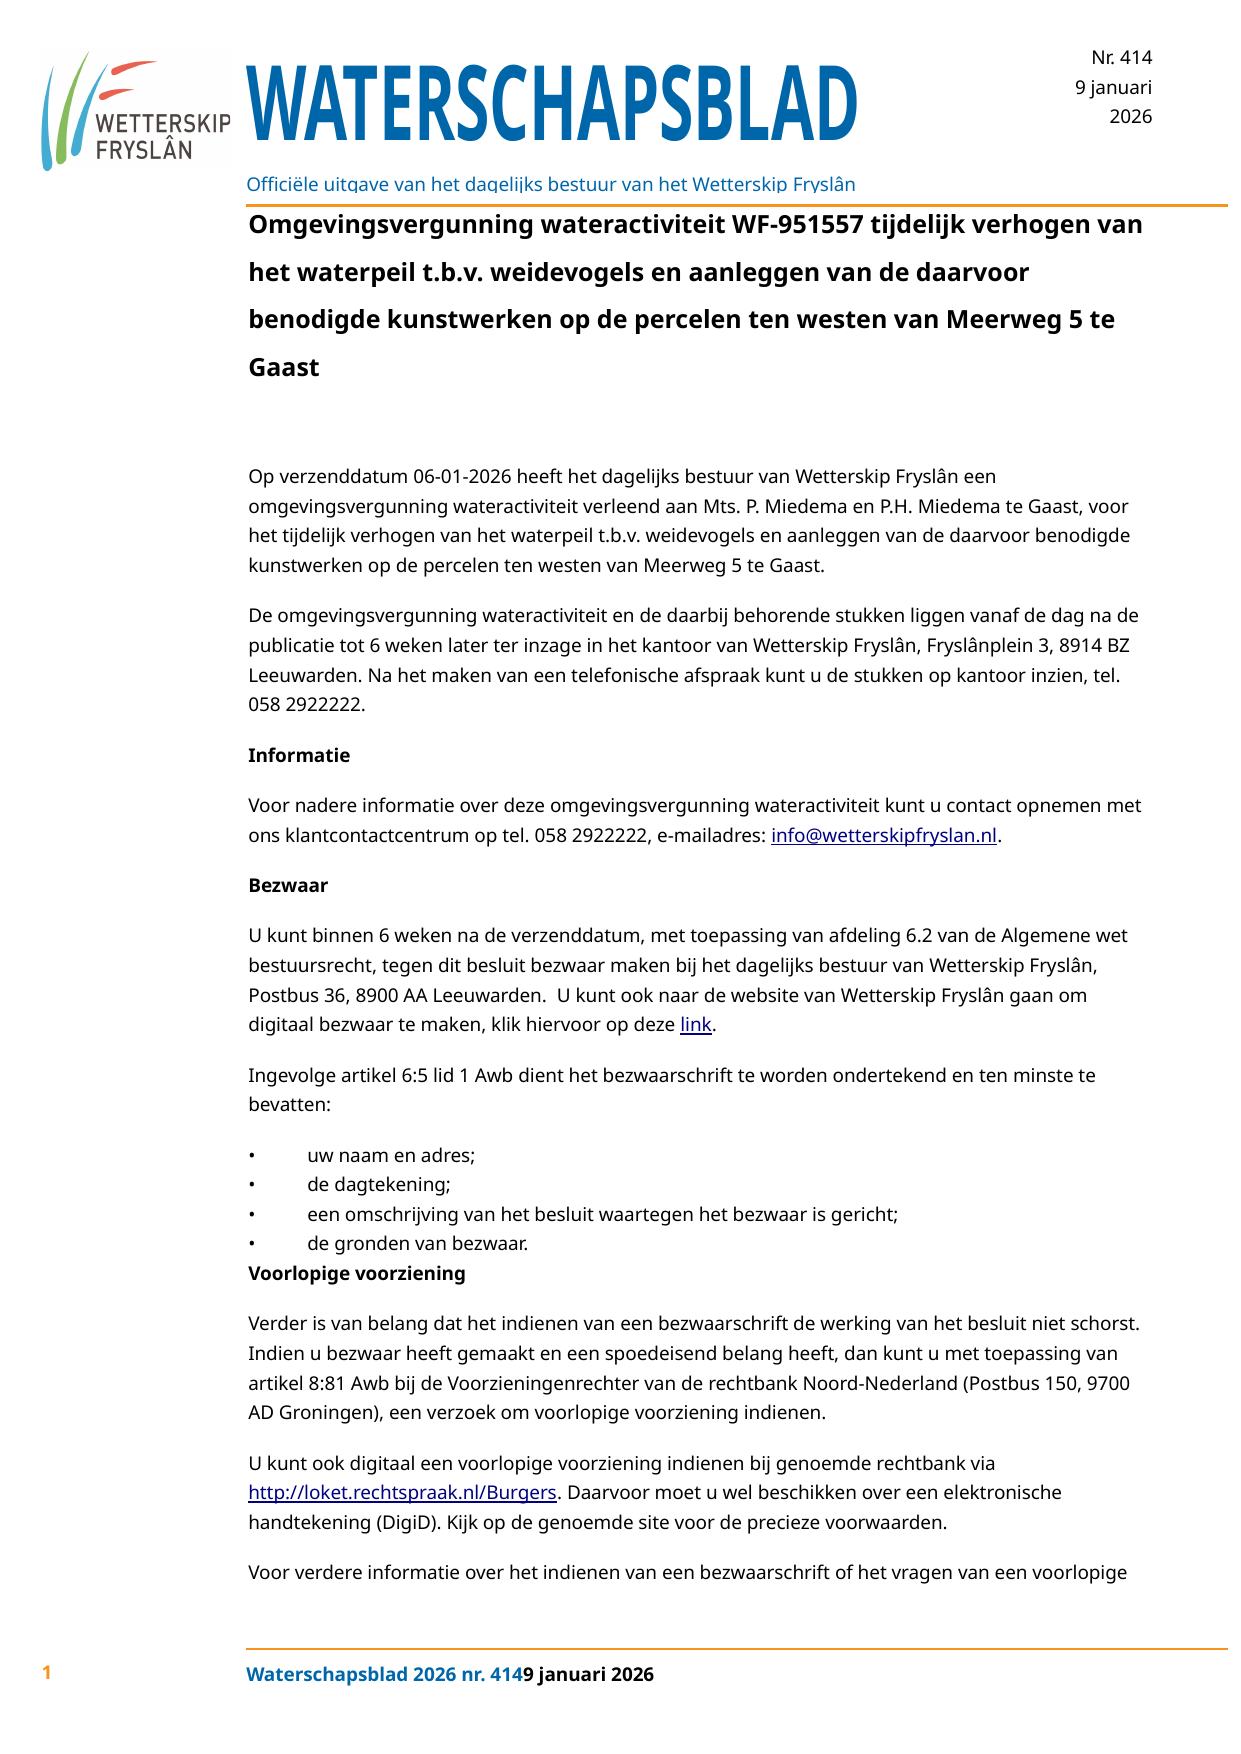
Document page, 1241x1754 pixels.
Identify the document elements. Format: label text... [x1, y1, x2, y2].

text U kunt binnen 6 weken na de verzenddatum, met toepassing van afdeling 6.2 van de Algemene wet bestuursrecht, tegen dit besluit bezwaar maken bij het dagelijks bestuur van Wetterskip Fryslân, Postbus 36, 8900 AA Leeuwarden. U kunt ook naar de website van Wetterskip Fryslân gaan om digitaal bezwaar te maken, klik hiervoor op deze link. [248, 923, 1152, 1037]
list een omschrijving van het besluit waartegen het bezwaar is gericht; [248, 1201, 1152, 1227]
picture [41, 47, 231, 172]
text Bezwaar [248, 872, 1152, 898]
text De omgevingsvergunning wateractiviteit en de daarbij behorende stukken liggen vanaf de dag na de publicatie tot 6 weken later ter inzage in het kantoor van Wetterskip Fryslân, Fryslânplein 3, 8914 BZ Leeuwarden. Na het maken van een telefonische afspraak kunt u de stukken op kantoor inzien, tel. 058 2922222. [248, 603, 1152, 717]
list de gronden van bezwaar. [248, 1231, 1152, 1256]
text Voor nadere informatie over deze omgevingsvergunning wateractiviteit kunt u contact opnemen met ons klantcontactcentrum op tel. 058 2922222, e-mailadres: info@wetterskipfryslan.nl. [248, 792, 1152, 848]
text U kunt ook digitaal een voorlopige voorziening indienen bij genoemde rechtbank via http://loket.rechtspraak.nl/Burgers. Daarvoor moet u wel beschikken over een elektronische handtekening (DigiD). Kijk op de genoemde site voor de precieze voorwaarden. [248, 1450, 1152, 1535]
text Voorlopige voorziening [248, 1260, 1152, 1286]
text Omgevingsvergunning wateractiviteit WF-951557 tijdelijk verhogen van het waterpeil t.b.v. weidevogels en aanleggen van de daarvoor benodigde kunstwerken op de percelen ten westen van Meerweg 5 te Gaast [248, 207, 1152, 384]
text Voor verdere informatie over het indienen van een bezwaarschrift of het vragen van een voorlopige [248, 1559, 1152, 1585]
text Informatie [248, 742, 1152, 768]
text Verder is van belang dat het indienen van een bezwaarschrift de werking van het besluit niet schorst. Indien u bezwaar heeft gemaakt en een spoedeisend belang heeft, dan kunt u met toepassing van artikel 8:81 Awb bij de Voorzieningenrechter van de rechtbank Noord-Nederland (Postbus 150, 9700 AD Groningen), een verzoek om voorlopige voorziening indienen. [248, 1311, 1152, 1425]
text Ingevolge artikel 6:5 lid 1 Awb dient het bezwaarschrift te worden ondertekend en ten minste te bevatten: [248, 1062, 1152, 1117]
list uw naam en adres; [248, 1142, 1152, 1168]
list de dagtekening; [248, 1171, 1152, 1197]
text Op verzenddatum 06-01-2026 heeft het dagelijks bestuur van Wetterskip Fryslân een omgevingsvergunning wateractiviteit verleend aan Mts. P. Miedema en P.H. Miedema te Gaast, voor het tijdelijk verhogen van het waterpeil t.b.v. weidevogels en aanleggen van de daarvoor benodigde kunstwerken op de percelen ten westen van Meerweg 5 te Gaast. [248, 463, 1152, 578]
